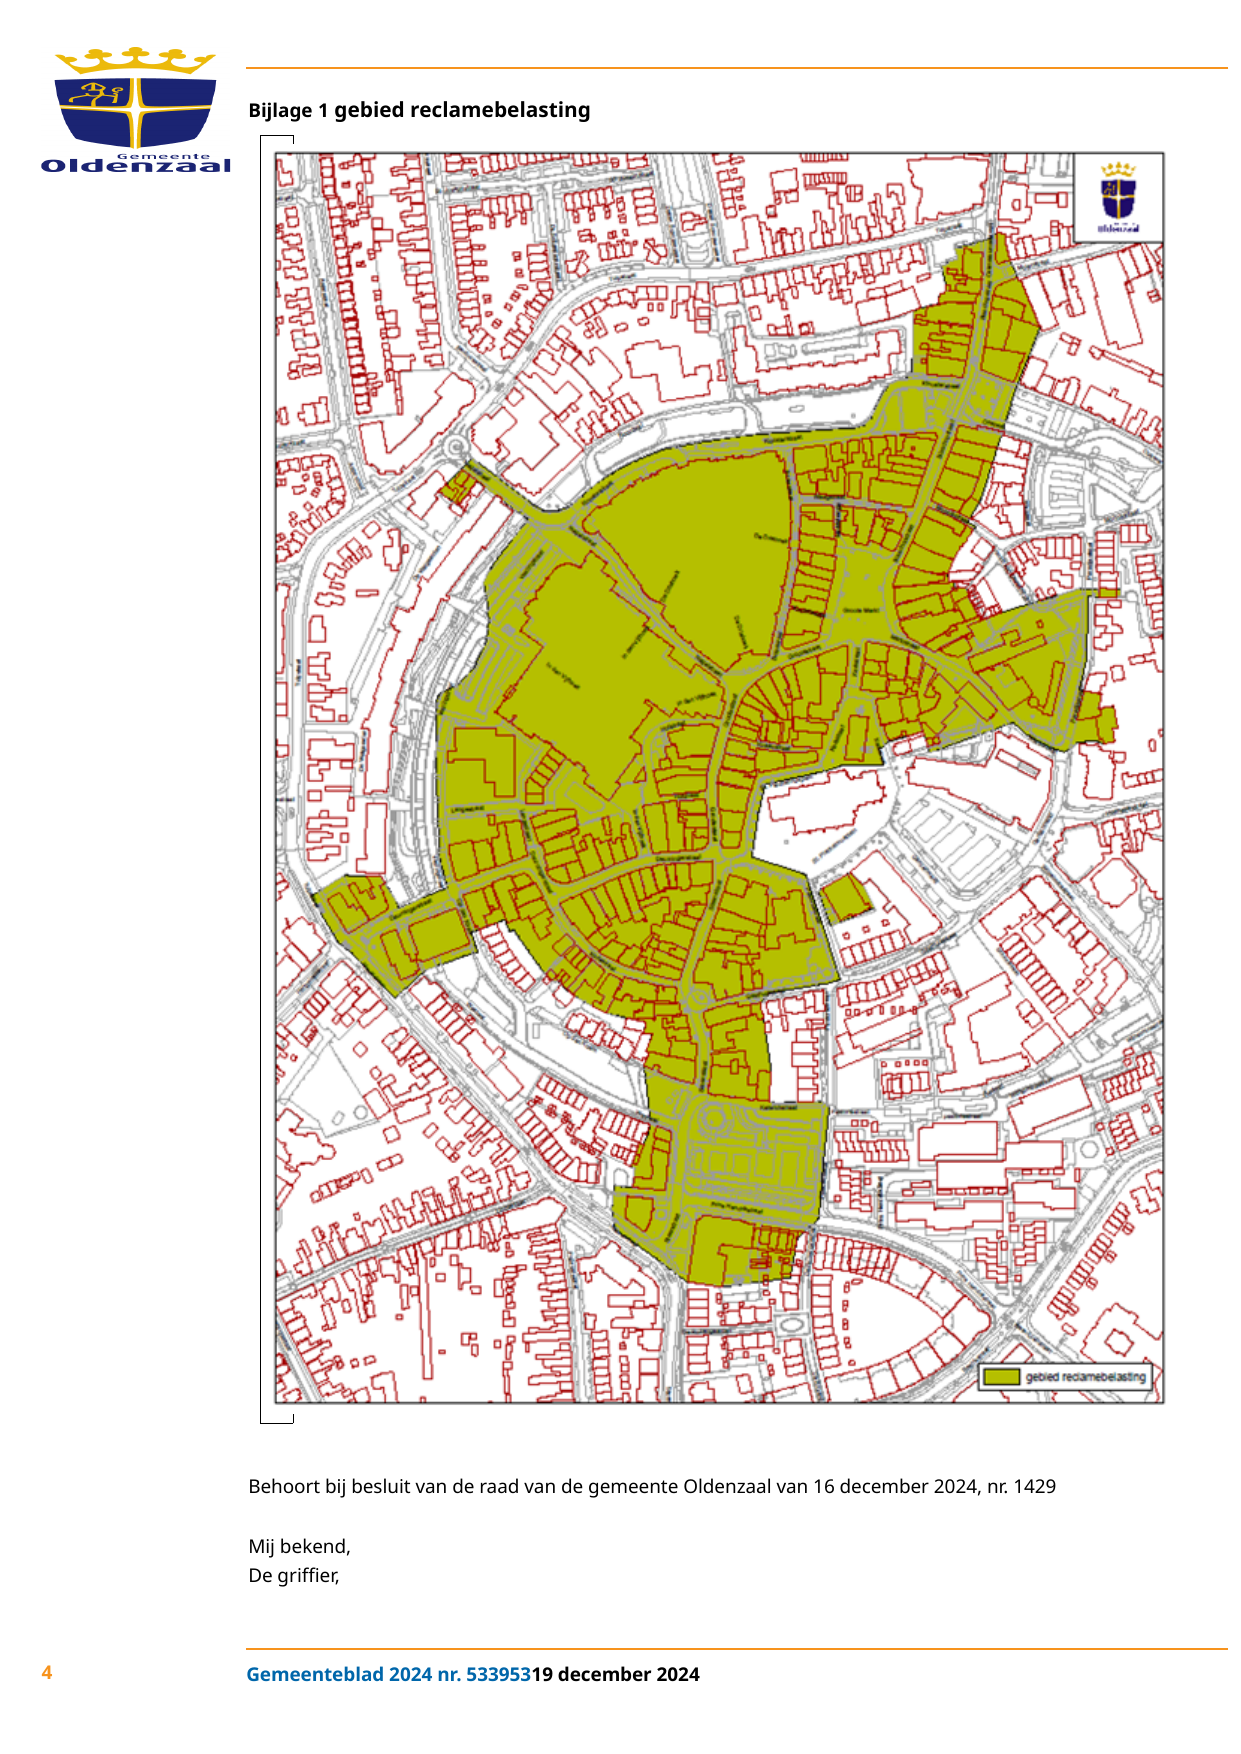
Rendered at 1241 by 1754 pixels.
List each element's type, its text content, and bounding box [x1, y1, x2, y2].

text De griffier, [248, 1562, 1152, 1588]
text Bijlage 1 gebied reclamebelasting [248, 95, 1152, 123]
picture [41, 47, 231, 172]
text Mij bekend, [248, 1533, 1152, 1559]
text Behoort bij besluit van de raad van de gemeente Oldenzaal van 16 december 2024, nr. 1429 [248, 1474, 1152, 1499]
picture [268, 144, 1173, 1414]
